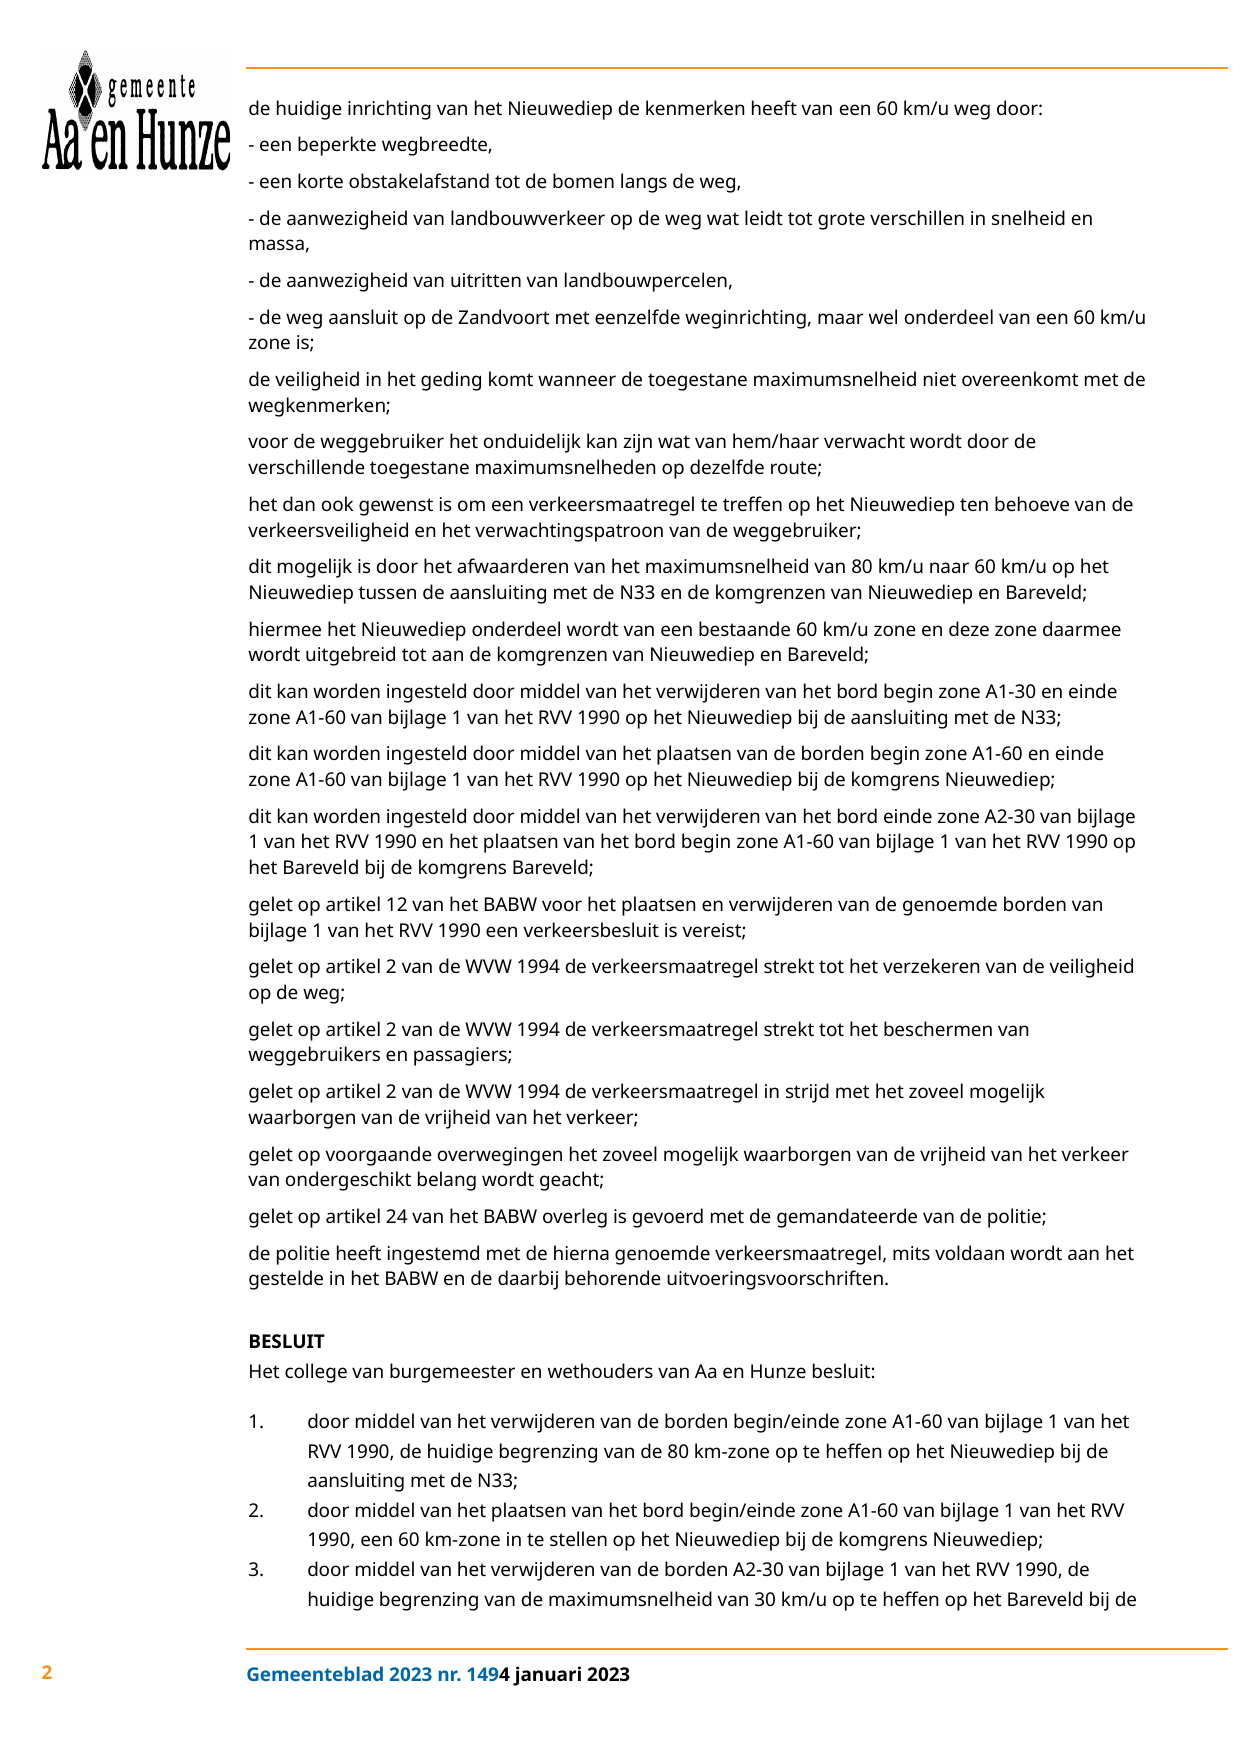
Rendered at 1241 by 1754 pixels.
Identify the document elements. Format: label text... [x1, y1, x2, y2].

list door middel van het verwijderen van de borden begin/einde zone A1-60 van bijlage 1 van het RVV 1990, de huidige begrenzing van de 80 km-zone op te heffen op het Nieuwediep bij de aansluiting met de N33; [248, 1408, 1152, 1493]
text dit kan worden ingesteld door middel van het verwijderen van het bord einde zone A2-30 van bijlage 1 van het RVV 1990 en het plaatsen van het bord begin zone A1-60 van bijlage 1 van het RVV 1990 op het Bareveld bij de komgrens Bareveld; [248, 803, 1152, 880]
list door middel van het verwijderen van de borden A2-30 van bijlage 1 van het RVV 1990, de huidige begrenzing van de maximumsnelheid van 30 km/u op te heffen op het Bareveld bij de [248, 1556, 1152, 1611]
text de politie heeft ingestemd met de hierna genoemde verkeersmaatregel, mits voldaan wordt aan het gestelde in het BABW en de daarbij behorende uitvoeringsvoorschriften. [248, 1240, 1152, 1291]
text dit mogelijk is door het afwaarderen van het maximumsnelheid van 80 km/u naar 60 km/u op het Nieuwediep tussen de aansluiting met de N33 en de komgrenzen van Nieuwediep en Bareveld; [248, 553, 1152, 605]
text gelet op artikel 12 van het BABW voor het plaatsen en verwijderen van de genoemde borden van bijlage 1 van het RVV 1990 een verkeersbesluit is vereist; [248, 891, 1152, 943]
text het dan ook gewenst is om een verkeersmaatregel te treffen op het Nieuwediep ten behoeve van de verkeersveiligheid en het verwachtingspatroon van de weggebruiker; [248, 491, 1152, 542]
picture [41, 47, 231, 172]
text - een beperkte wegbreedte, [248, 131, 1152, 157]
list door middel van het plaatsen van het bord begin/einde zone A1-60 van bijlage 1 van het RVV 1990, een 60 km-zone in te stellen op het Nieuwediep bij de komgrens Nieuwediep; [248, 1497, 1152, 1552]
text dit kan worden ingesteld door middel van het verwijderen van het bord begin zone A1-30 en einde zone A1-60 van bijlage 1 van het RVV 1990 op het Nieuwediep bij de aansluiting met de N33; [248, 678, 1152, 730]
text gelet op artikel 2 van de WVW 1994 de verkeersmaatregel strekt tot het verzekeren van de veiligheid op de weg; [248, 953, 1152, 1005]
text de huidige inrichting van het Nieuwediep de kenmerken heeft van een 60 km/u weg door: [248, 95, 1152, 121]
text - een korte obstakelafstand tot de bomen langs de weg, [248, 168, 1152, 194]
text gelet op artikel 24 van het BABW overleg is gevoerd met de gemandateerde van de politie; [248, 1203, 1152, 1229]
text hiermee het Nieuwediep onderdeel wordt van een bestaande 60 km/u zone en deze zone daarmee wordt uitgebreid tot aan de komgrenzen van Nieuwediep en Bareveld; [248, 616, 1152, 667]
text BESLUIT [248, 1328, 1152, 1354]
text Het college van burgemeester en wethouders van Aa en Hunze besluit: [248, 1358, 1152, 1383]
text - de aanwezigheid van landbouwverkeer op de weg wat leidt tot grote verschillen in snelheid en massa, [248, 205, 1152, 256]
text dit kan worden ingesteld door middel van het plaatsen van de borden begin zone A1-60 en einde zone A1-60 van bijlage 1 van het RVV 1990 op het Nieuwediep bij de komgrens Nieuwediep; [248, 741, 1152, 792]
text - de weg aansluit op de Zandvoort met eenzelfde weginrichting, maar wel onderdeel van een 60 km/u zone is; [248, 304, 1152, 355]
text de veiligheid in het geding komt wanneer de toegestane maximumsnelheid niet overeenkomt met de wegkenmerken; [248, 366, 1152, 418]
text gelet op artikel 2 van de WVW 1994 de verkeersmaatregel strekt tot het beschermen van weggebruikers en passagiers; [248, 1016, 1152, 1067]
text voor de weggebruiker het onduidelijk kan zijn wat van hem/haar verwacht wordt door de verschillende toegestane maximumsnelheden op dezelfde route; [248, 429, 1152, 480]
text gelet op voorgaande overwegingen het zoveel mogelijk waarborgen van de vrijheid van het verkeer van ondergeschikt belang wordt geacht; [248, 1141, 1152, 1192]
text - de aanwezigheid van uitritten van landbouwpercelen, [248, 267, 1152, 293]
text gelet op artikel 2 van de WVW 1994 de verkeersmaatregel in strijd met het zoveel mogelijk waarborgen van de vrijheid van het verkeer; [248, 1078, 1152, 1130]
